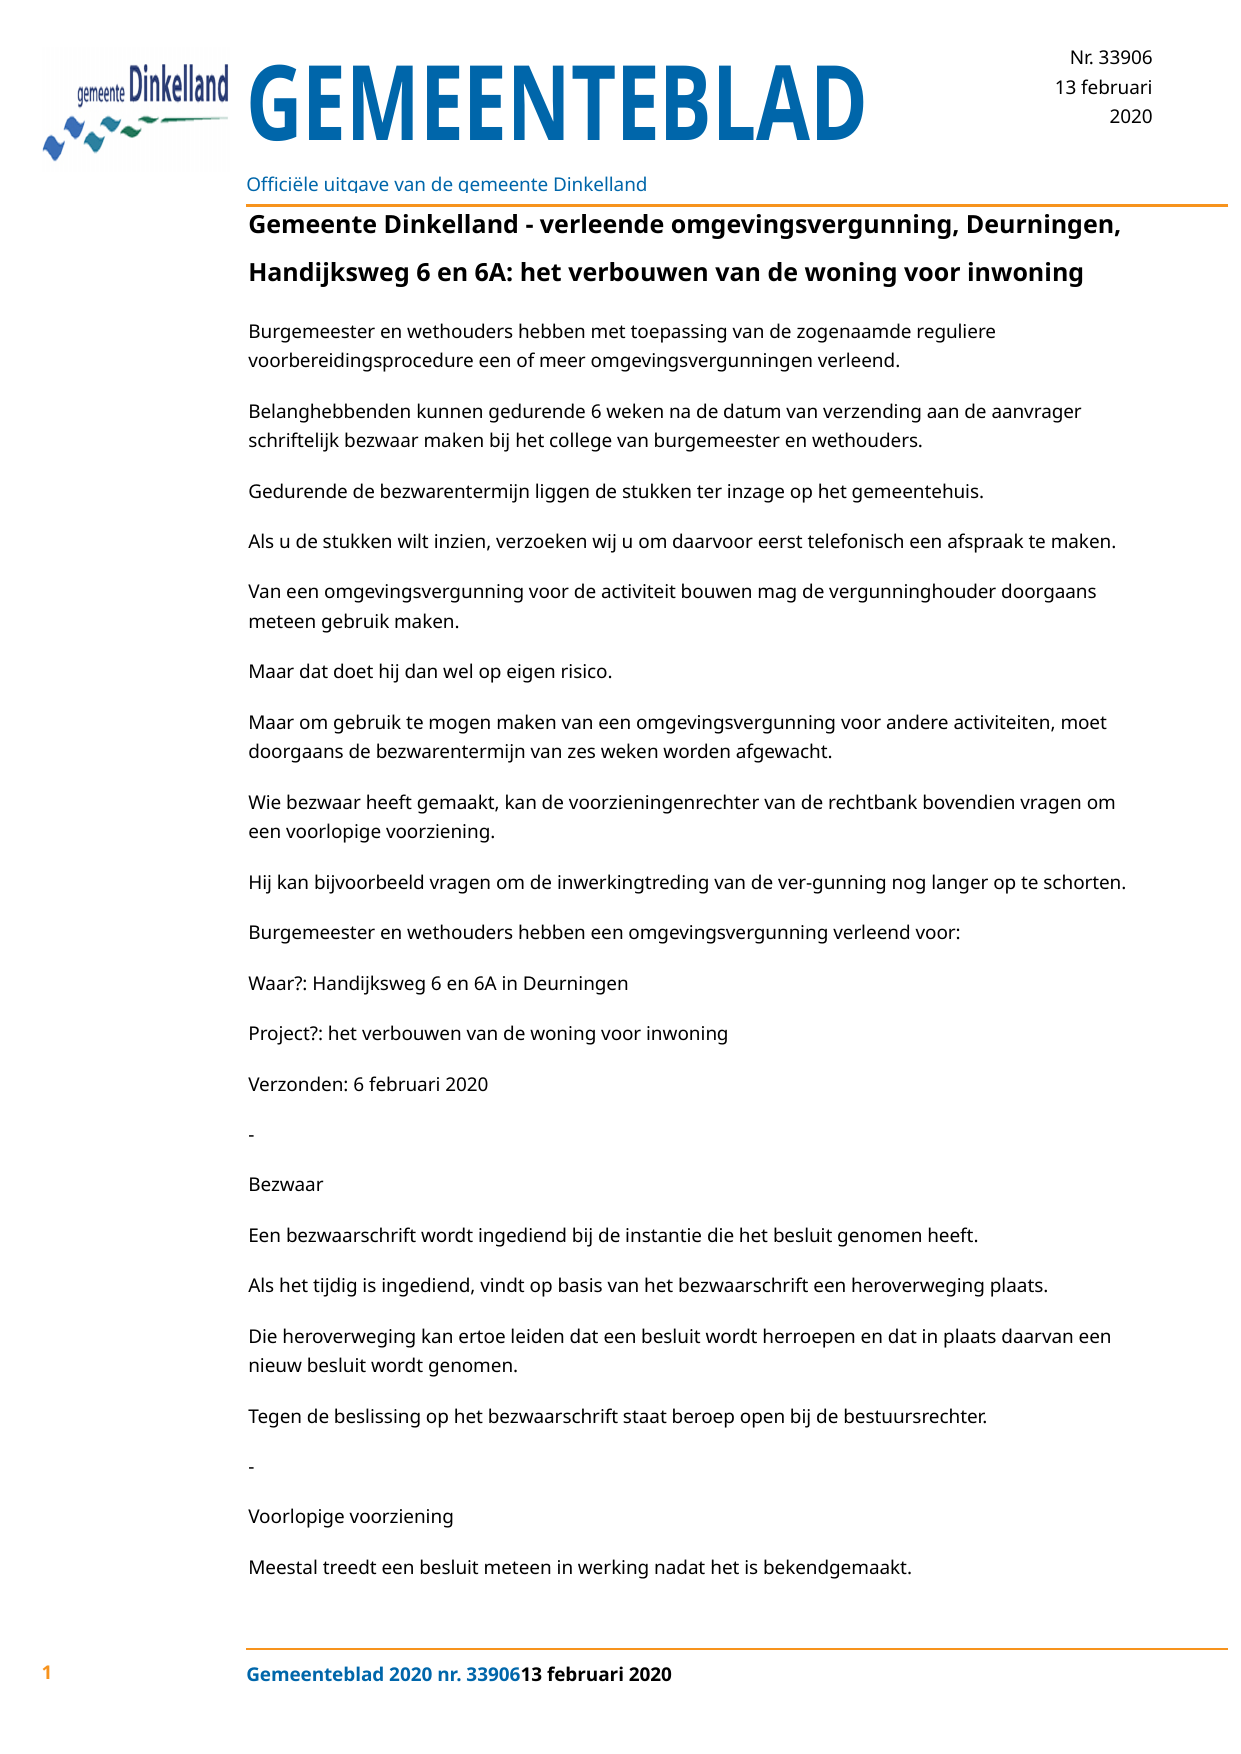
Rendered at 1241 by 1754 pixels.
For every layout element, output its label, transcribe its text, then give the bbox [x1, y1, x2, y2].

text Belanghebbenden kunnen gedurende 6 weken na de datum van verzending aan de aanvrager schriftelijk bezwaar maken bij het college van burgemeester en wethouders. [248, 398, 1152, 453]
text Burgemeester en wethouders hebben een omgevingsvergunning verleend voor: [248, 919, 1152, 945]
text Gedurende de bezwarentermijn liggen de stukken ter inzage op het gemeentehuis. [248, 478, 1152, 504]
text - [248, 1121, 1152, 1147]
text Tegen de beslissing op het bezwaarschrift staat beroep open bij de bestuursrechter. [248, 1403, 1152, 1429]
text Waar?: Handijksweg 6 en 6A in Deurningen [248, 970, 1152, 996]
picture [41, 47, 231, 172]
text Gemeente Dinkelland - verleende omgevingsvergunning, Deurningen, Handijksweg 6 en 6A: het verbouwen van de woning voor inwoning [248, 207, 1152, 288]
text Hij kan bijvoorbeeld vragen om de inwerkingtreding van de ver-gunning nog langer op te schorten. [248, 869, 1152, 895]
text Als u de stukken wilt inzien, verzoeken wij u om daarvoor eerst telefonisch een afspraak te maken. [248, 528, 1152, 554]
text Wie bezwaar heeft gemaakt, kan de voorzieningenrechter van de rechtbank bovendien vragen om een voorlopige voorziening. [248, 789, 1152, 844]
text Van een omgevingsvergunning voor de activiteit bouwen mag de vergunninghouder doorgaans meteen gebruik maken. [248, 579, 1152, 634]
text Als het tijdig is ingediend, vindt op basis van het bezwaarschrift een heroverweging plaats. [248, 1272, 1152, 1298]
text Project?: het verbouwen van de woning voor inwoning [248, 1020, 1152, 1046]
text Burgemeester en wethouders hebben met toepassing van de zogenaamde reguliere voorbereidingsprocedure een of meer omgevingsvergunningen verleend. [248, 318, 1152, 373]
text Voorlopige voorziening [248, 1504, 1152, 1529]
text Maar om gebruik te mogen maken van een omgevingsvergunning voor andere activiteiten, moet doorgaans de bezwarentermijn van zes weken worden afgewacht. [248, 709, 1152, 764]
text Die heroverweging kan ertoe leiden dat een besluit wordt herroepen en dat in plaats daarvan een nieuw besluit wordt genomen. [248, 1323, 1152, 1378]
text Bezwaar [248, 1172, 1152, 1197]
text Maar dat doet hij dan wel op eigen risico. [248, 659, 1152, 684]
text Meestal treedt een besluit meteen in werking nadat het is bekendgemaakt. [248, 1554, 1152, 1580]
text Een bezwaarschrift wordt ingediend bij de instantie die het besluit genomen heeft. [248, 1222, 1152, 1248]
text - [248, 1453, 1152, 1479]
text Verzonden: 6 februari 2020 [248, 1071, 1152, 1097]
